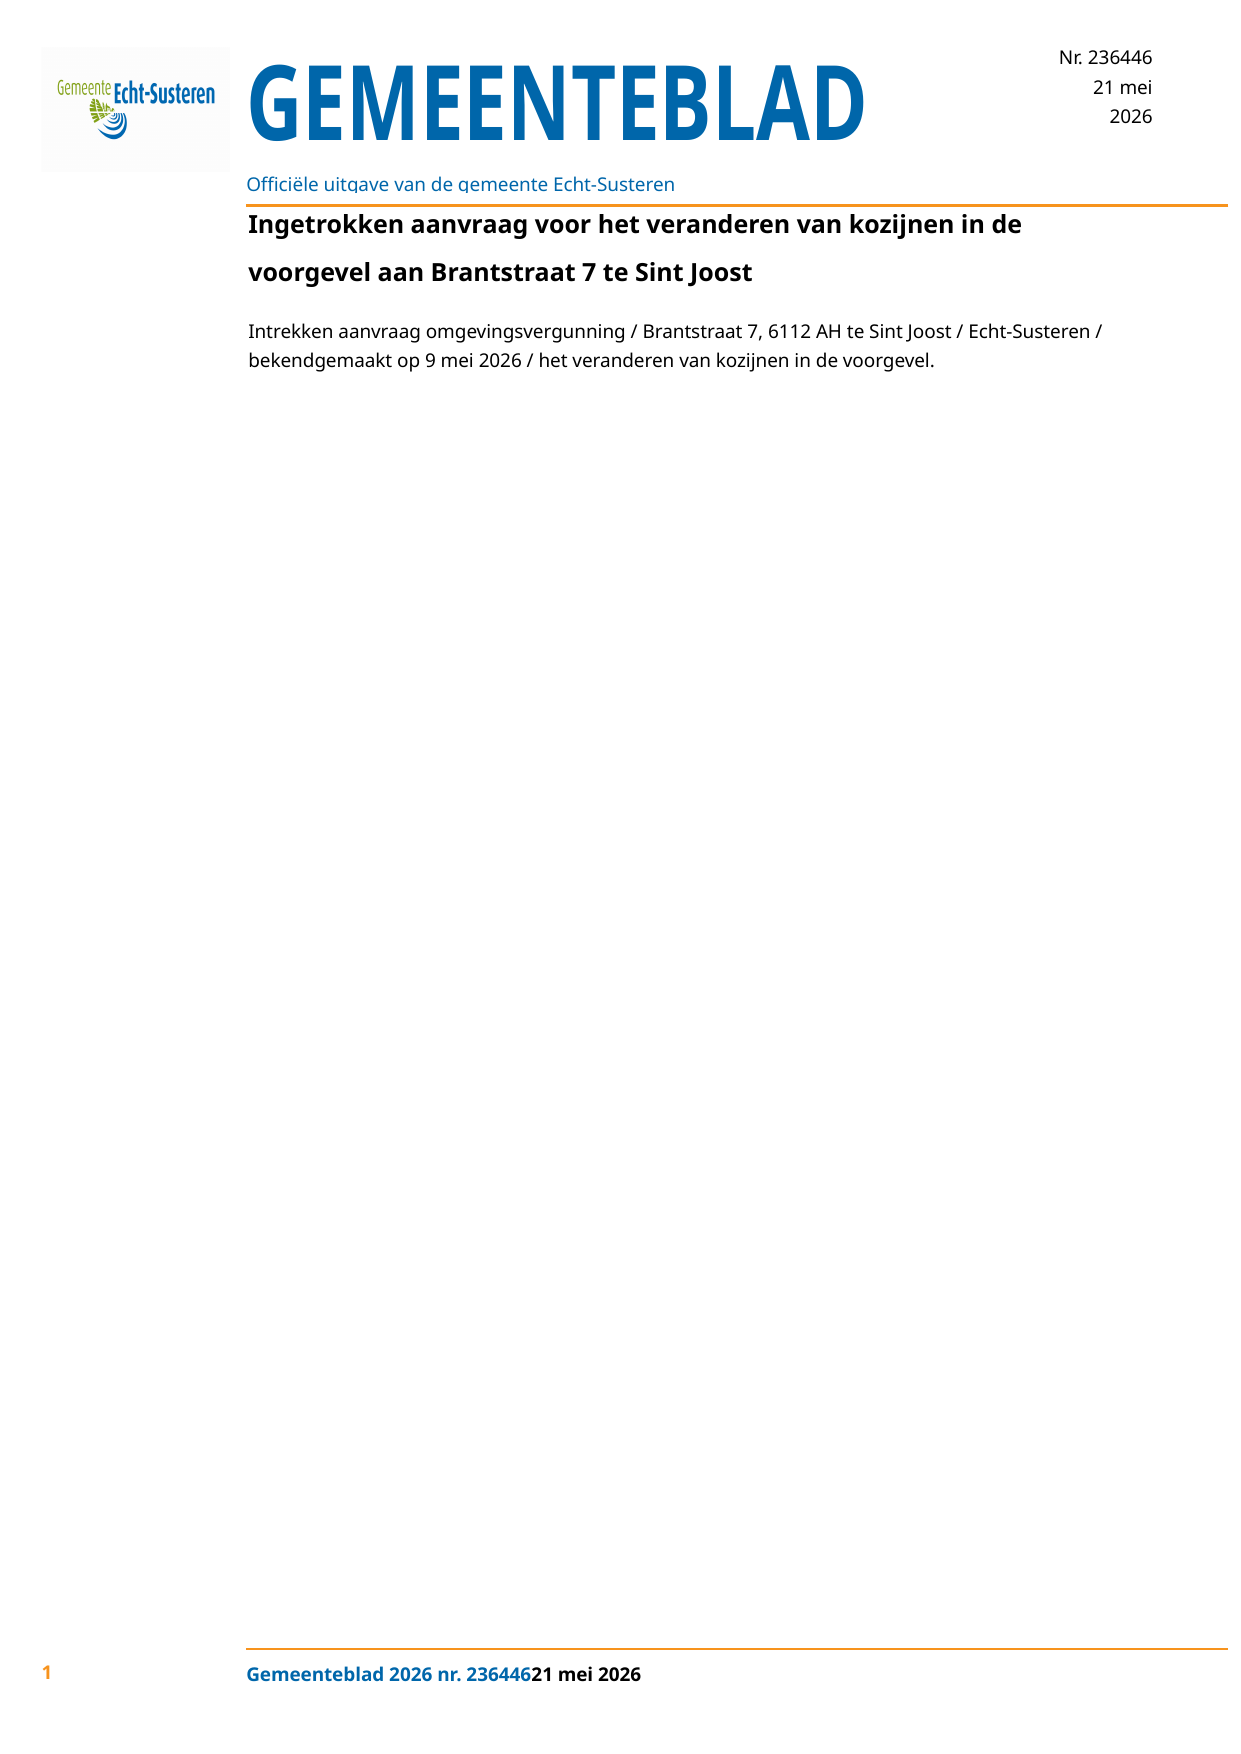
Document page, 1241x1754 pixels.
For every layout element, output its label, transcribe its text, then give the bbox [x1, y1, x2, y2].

text Intrekken aanvraag omgevingsvergunning / Brantstraat 7, 6112 AH te Sint Joost / Echt-Susteren / bekendgemaakt op 9 mei 2026 / het veranderen van kozijnen in de voorgevel. [248, 318, 1152, 373]
picture [41, 47, 231, 172]
text Ingetrokken aanvraag voor het veranderen van kozijnen in de voorgevel aan Brantstraat 7 te Sint Joost [248, 207, 1152, 288]
